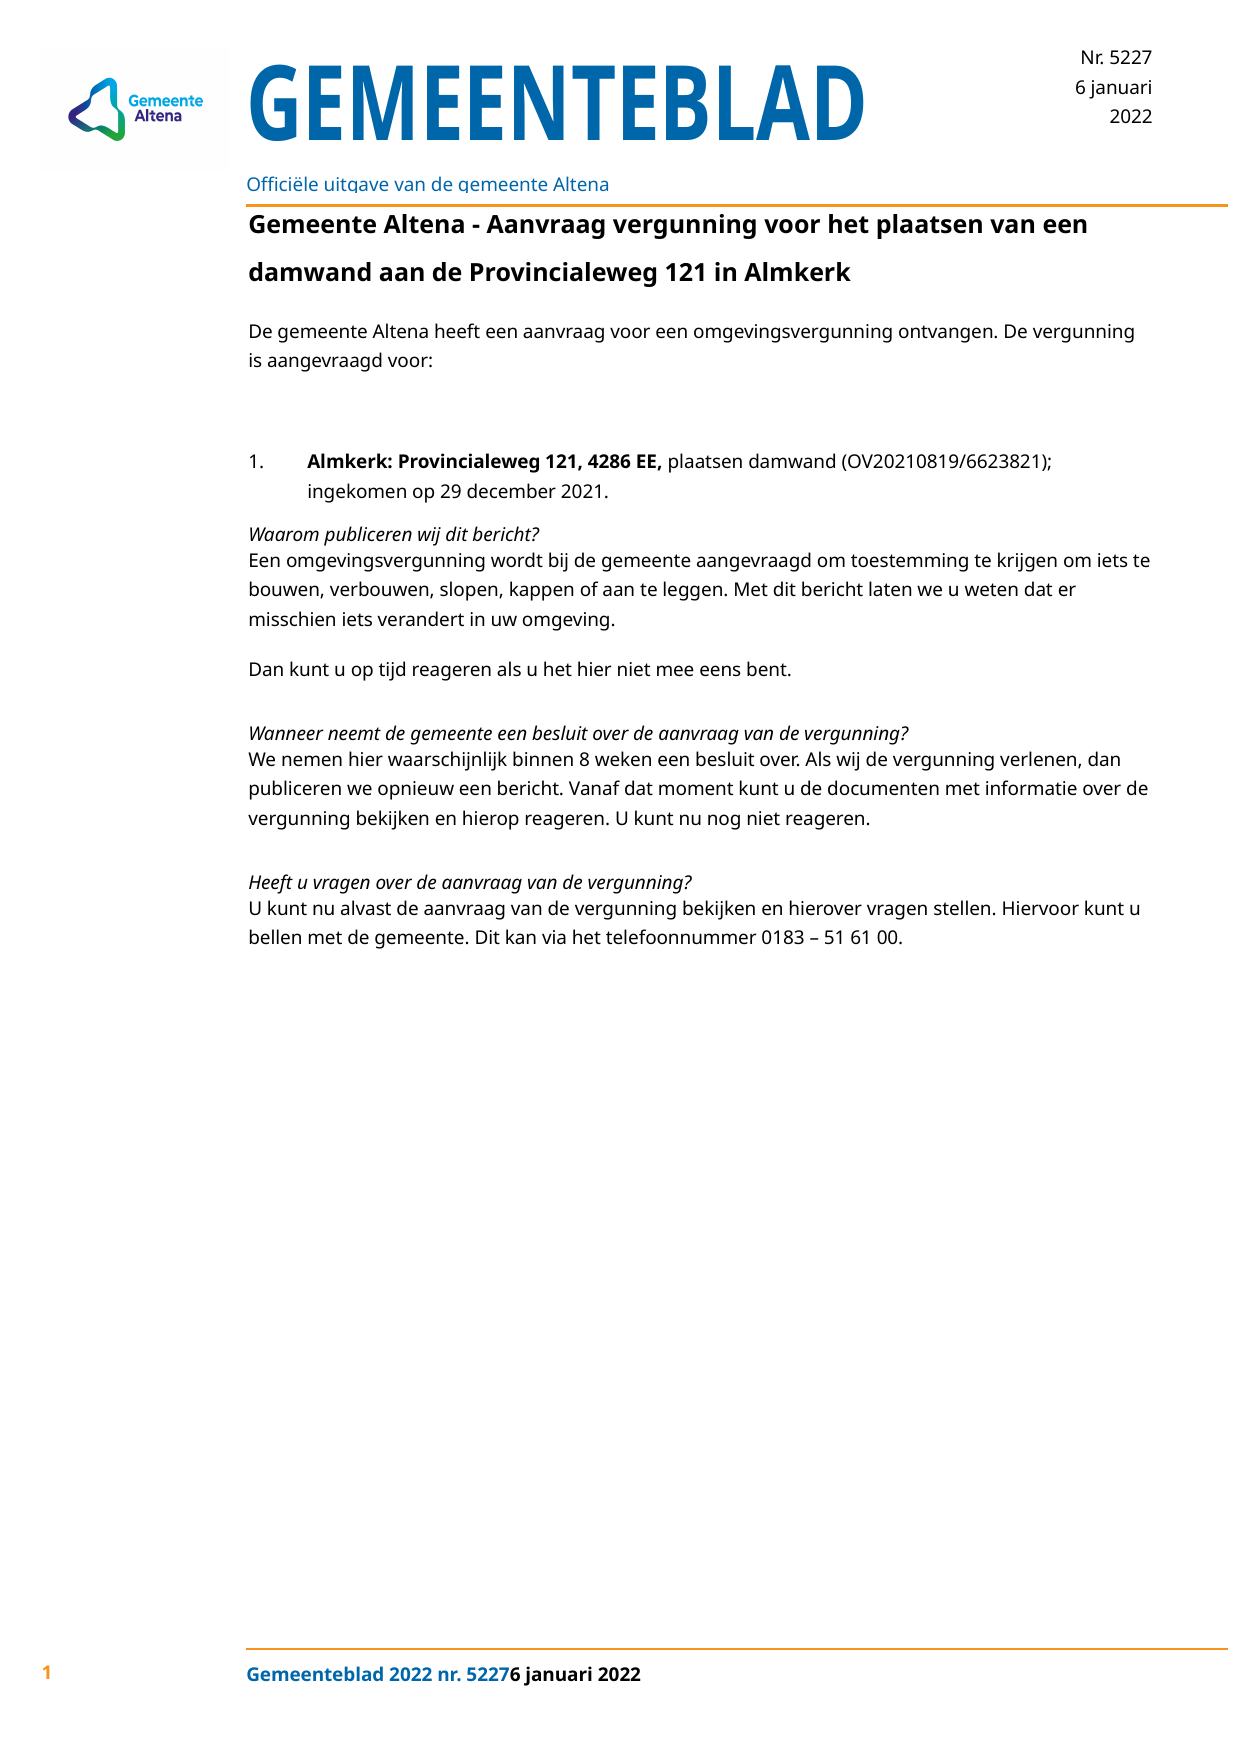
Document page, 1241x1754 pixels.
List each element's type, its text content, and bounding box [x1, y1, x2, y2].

text Heeft u vragen over de aanvraag van de vergunning? [248, 869, 1152, 895]
picture [41, 47, 231, 172]
text De gemeente Altena heeft een aanvraag voor een omgevingsvergunning ontvangen. De vergunning is aangevraagd voor: [248, 318, 1152, 373]
text Dan kunt u op tijd reageren als u het hier niet mee eens bent. [248, 656, 1152, 682]
list Almkerk: Provincialeweg 121, 4286 EE, plaatsen damwand (OV20210819/6623821); ingekomen op 29 december 2021. [248, 448, 1152, 504]
text We nemen hier waarschijnlijk binnen 8 weken een besluit over. Als wij de vergunning verlenen, dan publiceren we opnieuw een bericht. Vanaf dat moment kunt u de documenten met informatie over de vergunning bekijken en hierop reageren. U kunt nu nog niet reageren. [248, 746, 1152, 831]
text Waarom publiceren wij dit bericht? [248, 521, 1152, 547]
text Wanneer neemt de gemeente een besluit over de aanvraag van de vergunning? [248, 720, 1152, 746]
text Gemeente Altena - Aanvraag vergunning voor het plaatsen van een damwand aan de Provincialeweg 121 in Almkerk [248, 207, 1152, 288]
text Een omgevingsvergunning wordt bij de gemeente aangevraagd om toestemming te krijgen om iets te bouwen, verbouwen, slopen, kappen of aan te leggen. Met dit bericht laten we u weten dat er misschien iets verandert in uw omgeving. [248, 547, 1152, 632]
text U kunt nu alvast de aanvraag van de vergunning bekijken en hierover vragen stellen. Hiervoor kunt u bellen met de gemeente. Dit kan via het telefoonnummer 0183 – 51 61 00. [248, 895, 1152, 950]
